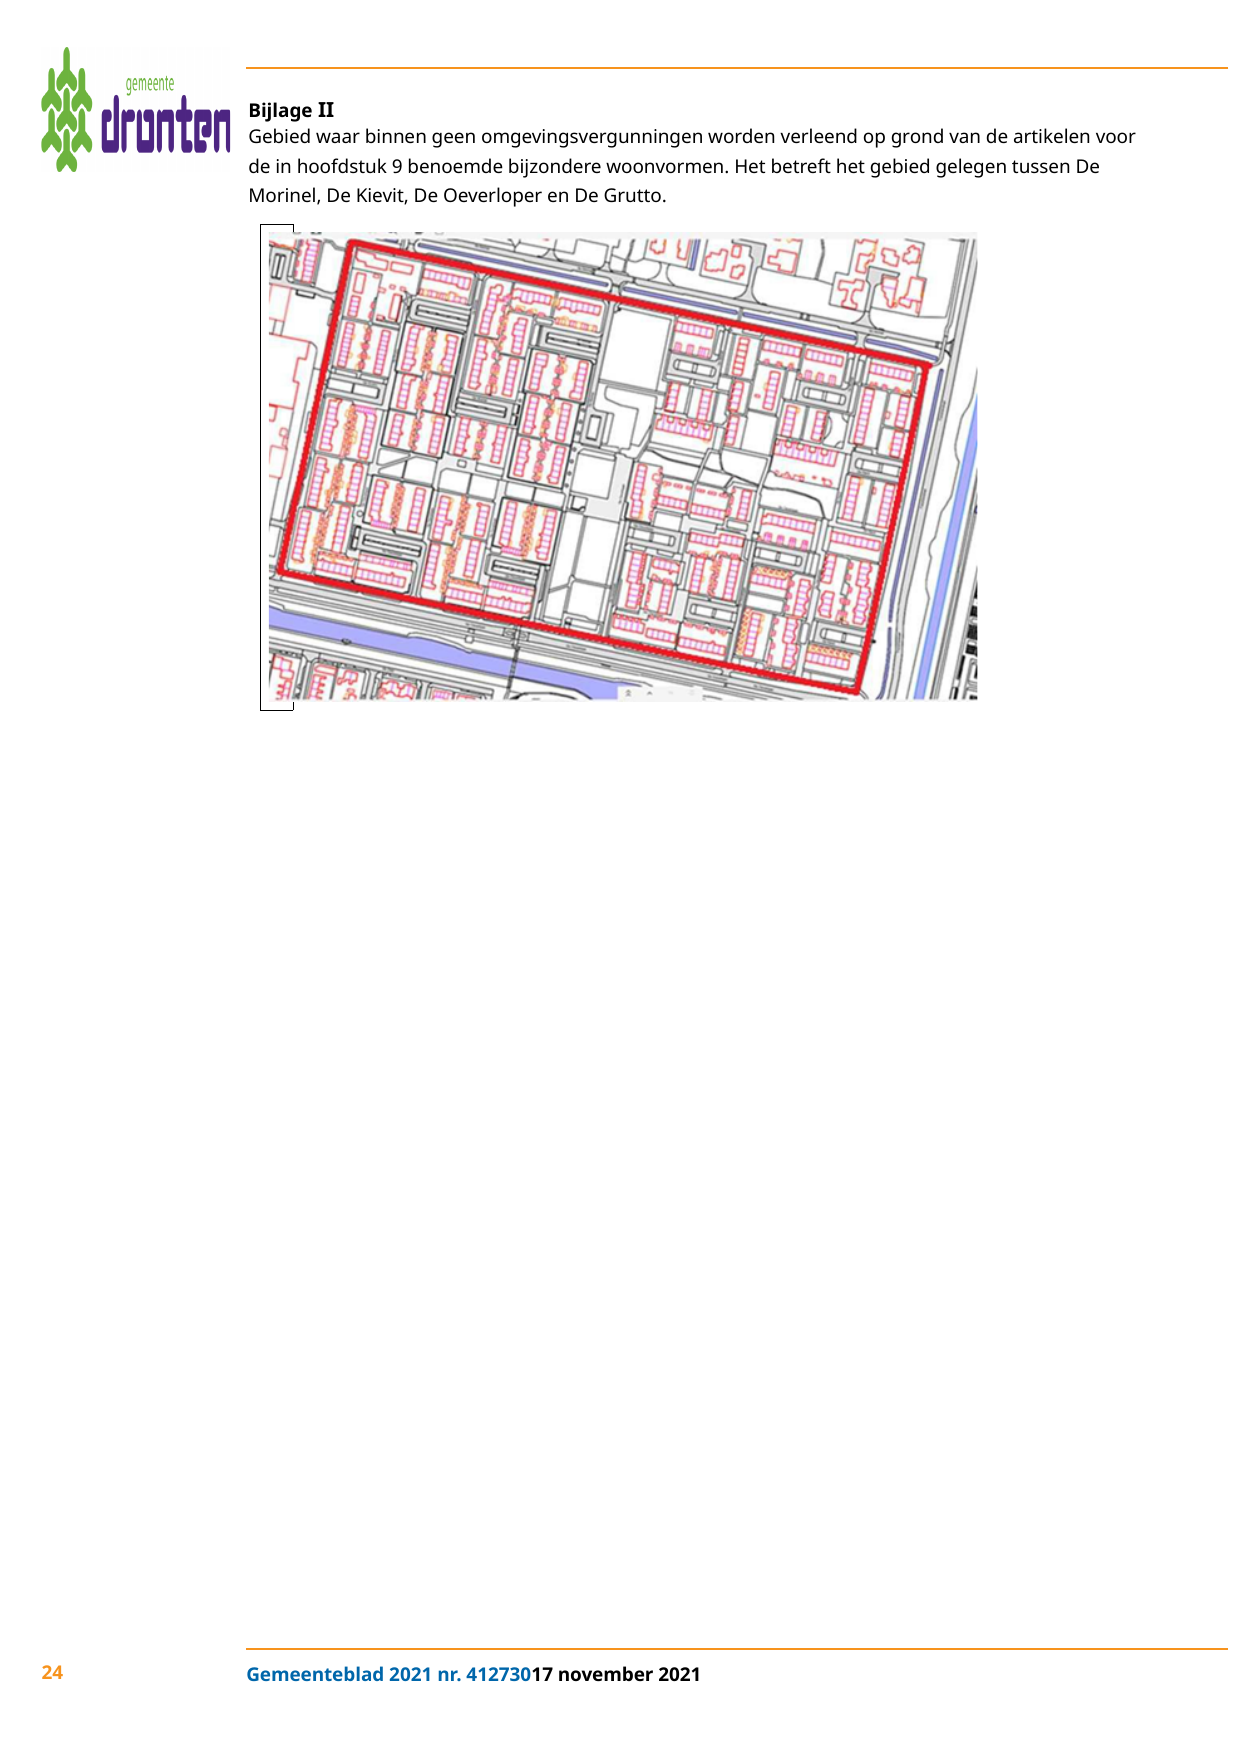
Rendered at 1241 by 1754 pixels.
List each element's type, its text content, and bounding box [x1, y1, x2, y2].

picture [41, 47, 231, 172]
picture [268, 232, 978, 702]
text Bijlage II [248, 95, 1152, 123]
text Gebied waar binnen geen omgevingsvergunningen worden verleend op grond van de artikelen voor de in hoofdstuk 9 benoemde bijzondere woonvormen. Het betreft het gebied gelegen tussen De Morinel, De Kievit, De Oeverloper en De Grutto. [248, 123, 1152, 208]
